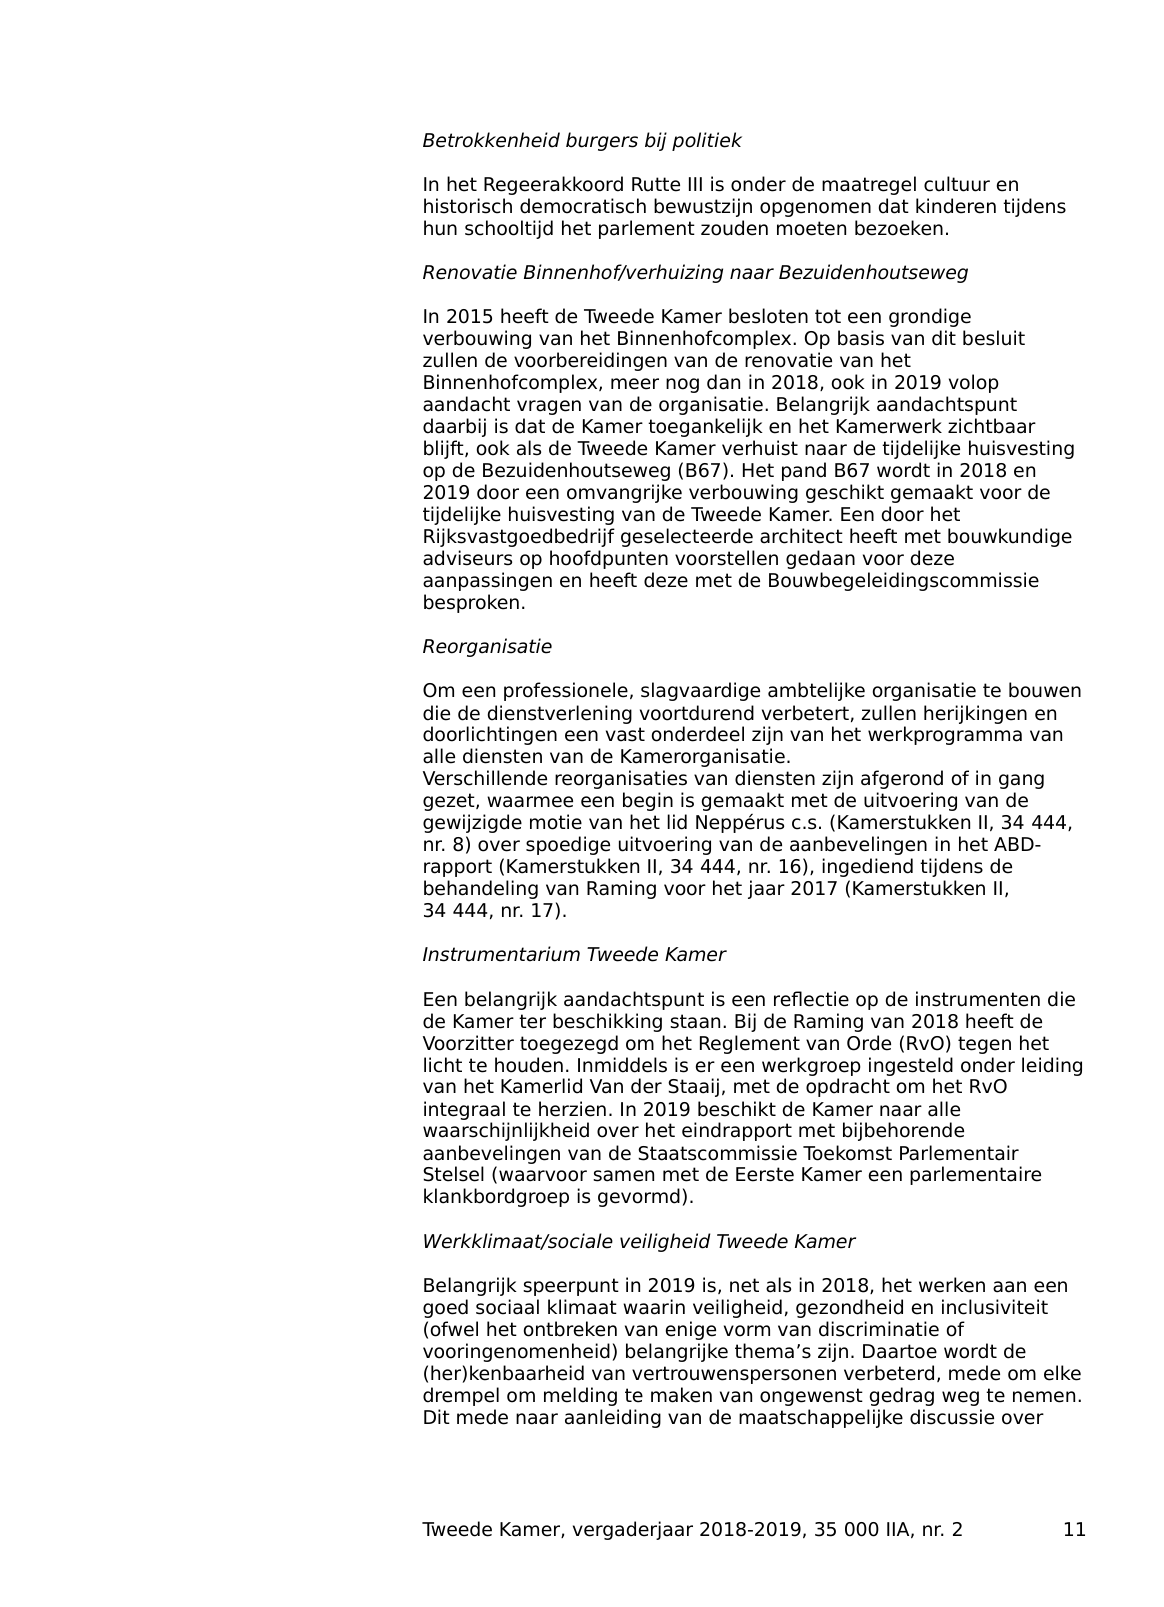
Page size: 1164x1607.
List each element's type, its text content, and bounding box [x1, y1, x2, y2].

text In 2015 heeft de Tweede Kamer besloten tot een grondige verbouwing van het Binnenhofcomplex. Op basis van dit besluit zullen de voorbereidingen van de renovatie van het Binnenhofcomplex, meer nog dan in 2018, ook in 2019 volop aandacht vragen van de organisatie. Belangrijk aandachtspunt daarbij is dat de Kamer toegankelijk en het Kamerwerk zichtbaar blijft, ook als de Tweede Kamer verhuist naar de tijdelijke huisvesting op de Bezuidenhoutseweg (B67). Het pand B67 wordt in 2018 en 2019 door een omvangrijke verbouwing geschikt gemaakt voor de tijdelijke huisvesting van de Tweede Kamer. Een door het Rijksvastgoedbedrijf geselecteerde architect heeft met bouwkundige adviseurs op hoofdpunten voorstellen gedaan voor deze aanpassingen en heeft deze met de Bouwbegeleidingscommissie besproken. [422, 306, 1087, 614]
text Een belangrijk aandachtspunt is een reflectie op de instrumenten die de Kamer ter beschikking staan. Bij de Raming van 2018 heeft de Voorzitter toegezegd om het Reglement van Orde (RvO) tegen het licht te houden. Inmiddels is er een werkgroep ingesteld onder leiding van het Kamerlid Van der Staaij, met de opdracht om het RvO integraal te herzien. In 2019 beschikt de Kamer naar alle waarschijnlijkheid over het eindrapport met bijbehorende aanbevelingen van de Staatscommissie Toekomst Parlementair Stelsel (waarvoor samen met de Eerste Kamer een parlementaire klankbordgroep is gevormd). [422, 988, 1087, 1208]
subtitle Renovatie Binnenhof/verhuizing naar Bezuidenhoutseweg [422, 262, 1087, 284]
subtitle Reorganisatie [422, 636, 1087, 658]
text Verschillende reorganisaties van diensten zijn afgerond of in gang gezet, waarmee een begin is gemaakt met de uitvoering van de gewijzigde motie van het lid Neppérus c.s. (Kamerstukken II, 34 444, nr. 8) over spoedige uitvoering van de aanbevelingen in het ABD-rapport (Kamerstukken II, 34 444, nr. 16), ingediend tijdens de behandeling van Raming voor het jaar 2017 (Kamerstukken II, 34 444, nr. 17). [422, 768, 1087, 922]
text In het Regeerakkoord Rutte III is onder de maatregel cultuur en historisch democratisch bewustzijn opgenomen dat kinderen tijdens hun schooltijd het parlement zouden moeten bezoeken. [422, 174, 1087, 240]
subtitle Werkklimaat/sociale veiligheid Tweede Kamer [422, 1231, 1087, 1252]
subtitle Instrumentarium Tweede Kamer [422, 944, 1087, 966]
text Belangrijk speerpunt in 2019 is, net als in 2018, het werken aan een goed sociaal klimaat waarin veiligheid, gezondheid en inclusiviteit (ofwel het ontbreken van enige vorm van discriminatie of vooringenomenheid) belangrijke thema’s zijn. Daartoe wordt de (her)kenbaarheid van vertrouwenspersonen verbeterd, mede om elke drempel om melding te maken van ongewenst gedrag weg te nemen. Dit mede naar aanleiding van de maatschappelijke discussie over [422, 1275, 1087, 1428]
subtitle Betrokkenheid burgers bij politiek [422, 130, 1087, 152]
text Om een professionele, slagvaardige ambtelijke organisatie te bouwen die de dienstverlening voortdurend verbetert, zullen herijkingen en doorlichtingen een vast onderdeel zijn van het werkprogramma van alle diensten van de Kamerorganisatie. [422, 680, 1087, 768]
